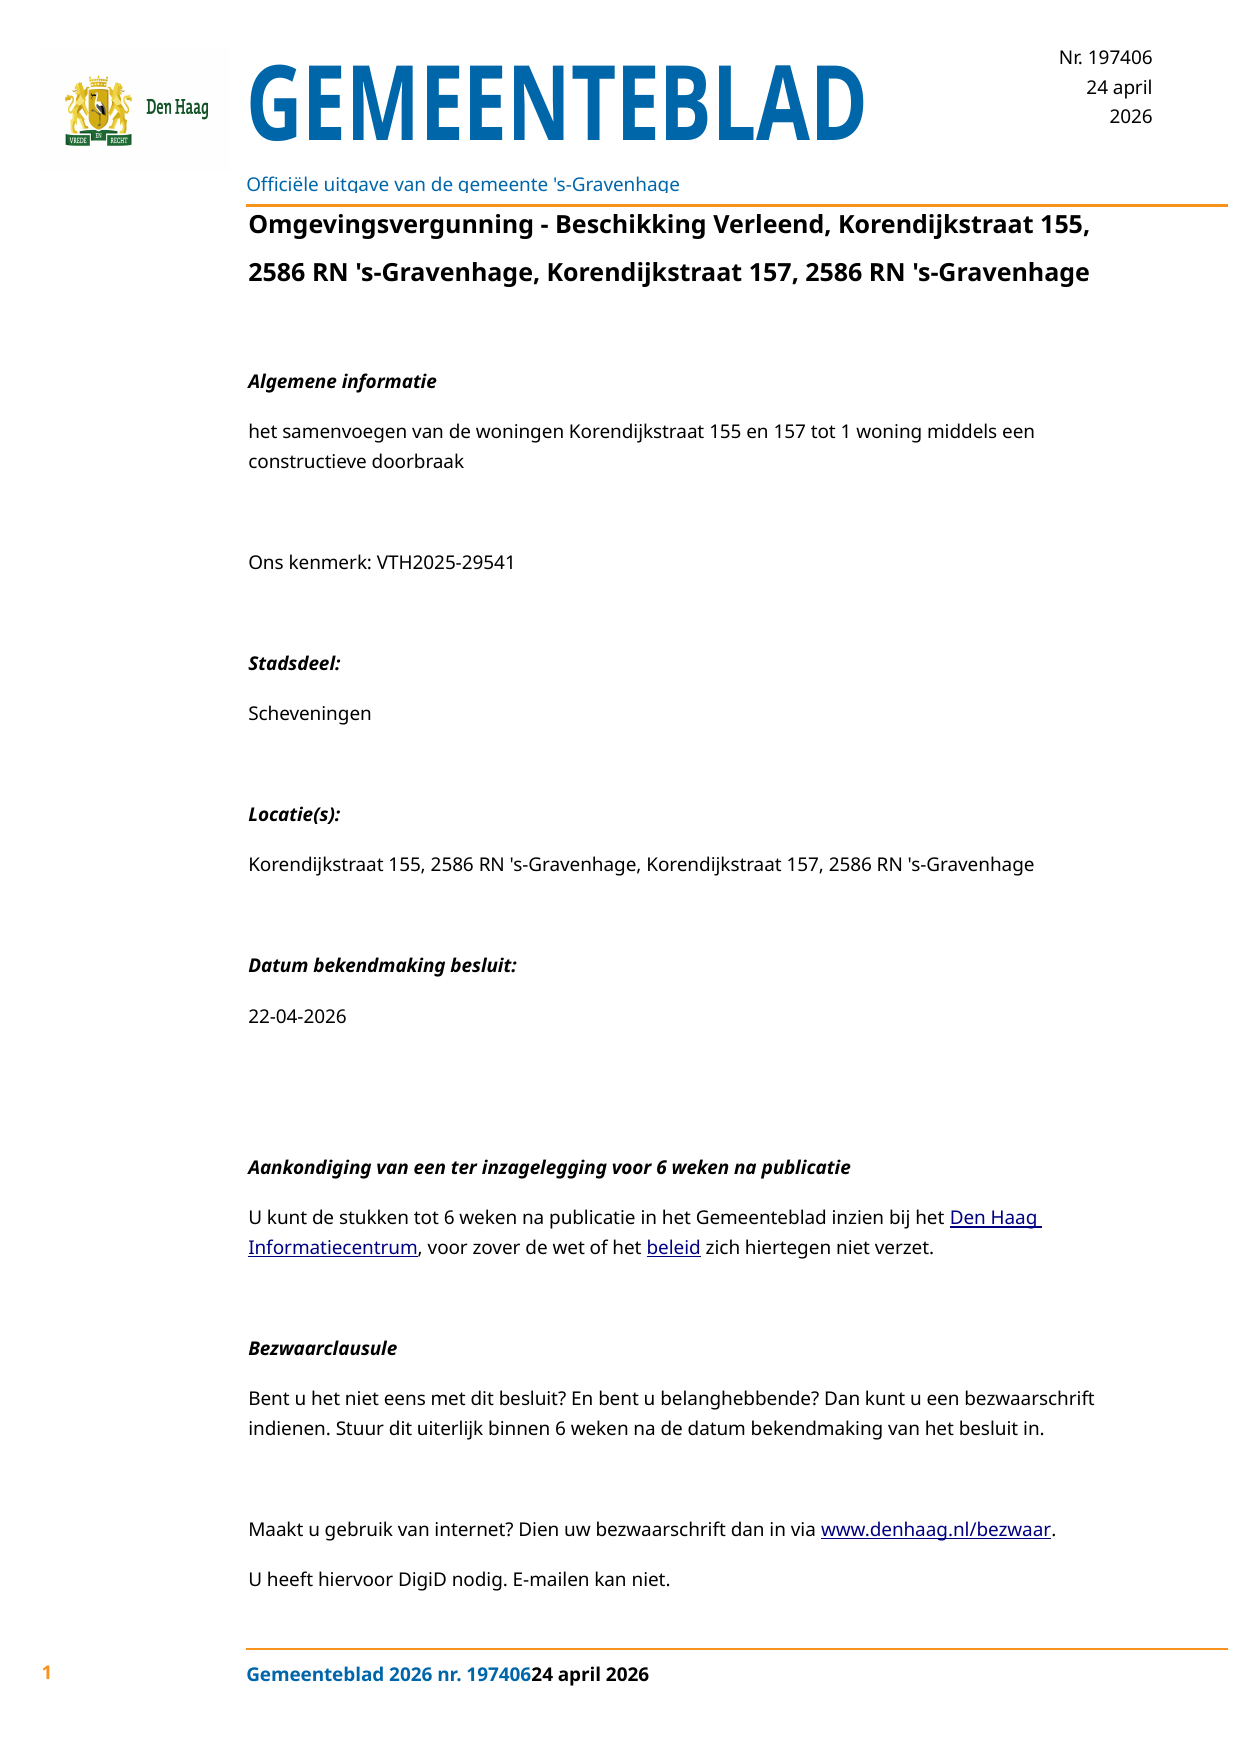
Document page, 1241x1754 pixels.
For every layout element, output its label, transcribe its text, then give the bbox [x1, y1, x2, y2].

text U heeft hiervoor DigiD nodig. E-mailen kan niet. [248, 1566, 1152, 1592]
text Maakt u gebruik van internet? Dien uw bezwaarschrift dan in via www.denhaag.nl/bezwaar. [248, 1516, 1152, 1542]
text Bezwaarclausule [248, 1335, 1152, 1361]
text Algemene informatie [248, 368, 1152, 394]
text het samenvoegen van de woningen Korendijkstraat 155 en 157 tot 1 woning middels een constructieve doorbraak [248, 419, 1152, 474]
text Aankondiging van een ter inzagelegging voor 6 weken na publicatie [248, 1154, 1152, 1180]
text 22-04-2026 [248, 1003, 1152, 1029]
text U kunt de stukken tot 6 weken na publicatie in het Gemeenteblad inzien bij het Den Haag Informatiecentrum, voor zover de wet of het beleid zich hiertegen niet verzet. [248, 1204, 1152, 1260]
text Bent u het niet eens met dit besluit? En bent u belanghebbende? Dan kunt u een bezwaarschrift indienen. Stuur dit uiterlijk binnen 6 weken na de datum bekendmaking van het besluit in. [248, 1385, 1152, 1441]
text Korendijkstraat 155, 2586 RN 's-Gravenhage, Korendijkstraat 157, 2586 RN 's-Gravenhage [248, 852, 1152, 877]
text Locatie(s): [248, 801, 1152, 827]
text Ons kenmerk: VTH2025-29541 [248, 549, 1152, 575]
text Stadsdeel: [248, 650, 1152, 676]
picture [41, 47, 231, 172]
text Datum bekendmaking besluit: [248, 952, 1152, 978]
text Omgevingsvergunning - Beschikking Verleend, Korendijkstraat 155, 2586 RN 's-Gravenhage, Korendijkstraat 157, 2586 RN 's-Gravenhage [248, 207, 1152, 288]
text Scheveningen [248, 700, 1152, 726]
